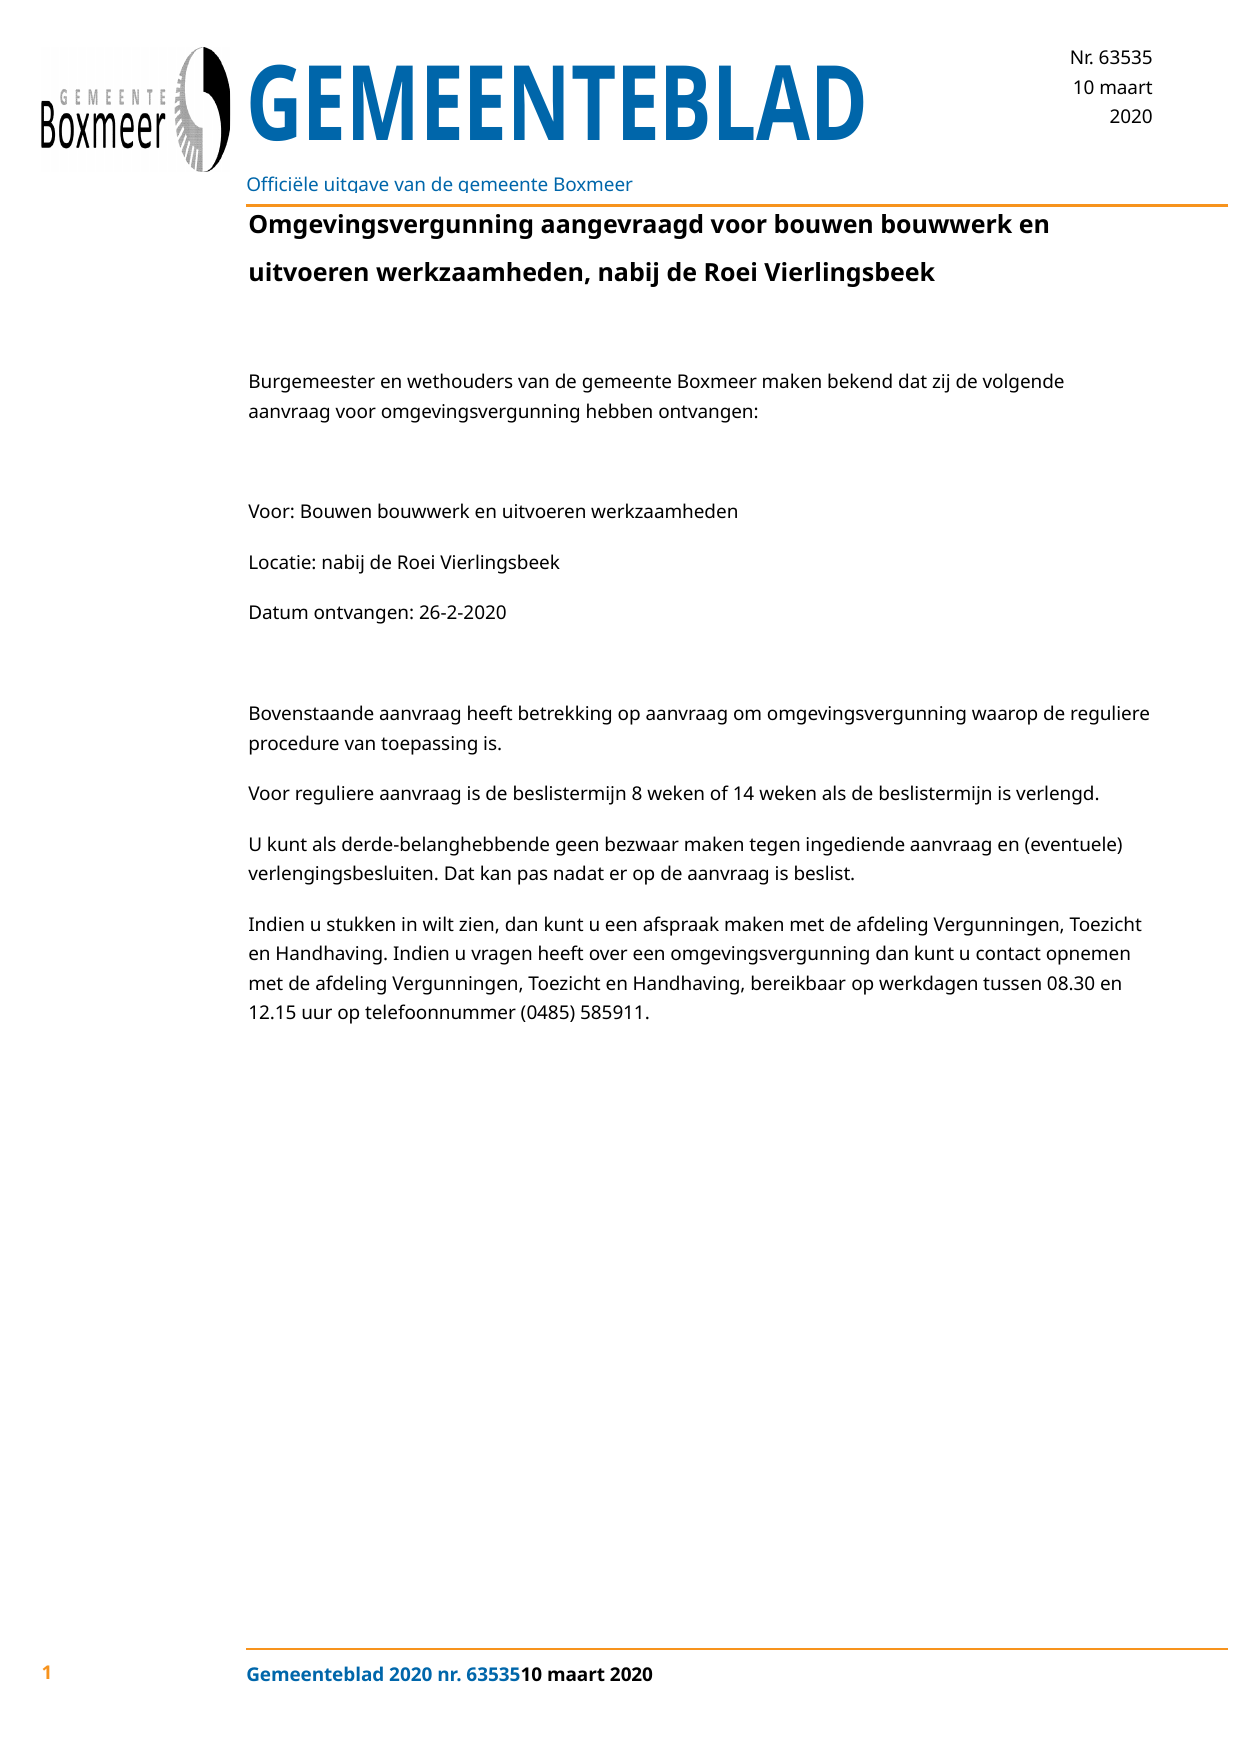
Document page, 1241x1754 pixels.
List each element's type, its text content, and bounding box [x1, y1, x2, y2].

text Indien u stukken in wilt zien, dan kunt u een afspraak maken met de afdeling Vergunningen, Toezicht en Handhaving. Indien u vragen heeft over een omgevingsvergunning dan kunt u contact opnemen met de afdeling Vergunningen, Toezicht en Handhaving, bereikbaar op werkdagen tussen 08.30 en 12.15 uur op telefoonnummer (0485) 585911. [248, 911, 1152, 1025]
text Voor reguliere aanvraag is de beslistermijn 8 weken of 14 weken als de beslistermijn is verlengd. [248, 780, 1152, 806]
text Datum ontvangen: 26-2-2020 [248, 599, 1152, 625]
text Voor: Bouwen bouwwerk en uitvoeren werkzaamheden [248, 499, 1152, 524]
text Locatie: nabij de Roei Vierlingsbeek [248, 549, 1152, 575]
text U kunt als derde-belanghebbende geen bezwaar maken tegen ingediende aanvraag en (eventuele) verlengingsbesluiten. Dat kan pas nadat er op de aanvraag is beslist. [248, 831, 1152, 886]
text Bovenstaande aanvraag heeft betrekking op aanvraag om omgevingsvergunning waarop de reguliere procedure van toepassing is. [248, 700, 1152, 756]
text Burgemeester en wethouders van de gemeente Boxmeer maken bekend dat zij de volgende aanvraag voor omgevingsvergunning hebben ontvangen: [248, 368, 1152, 424]
text Omgevingsvergunning aangevraagd voor bouwen bouwwerk en uitvoeren werkzaamheden, nabij de Roei Vierlingsbeek [248, 207, 1152, 288]
picture [41, 47, 231, 172]
